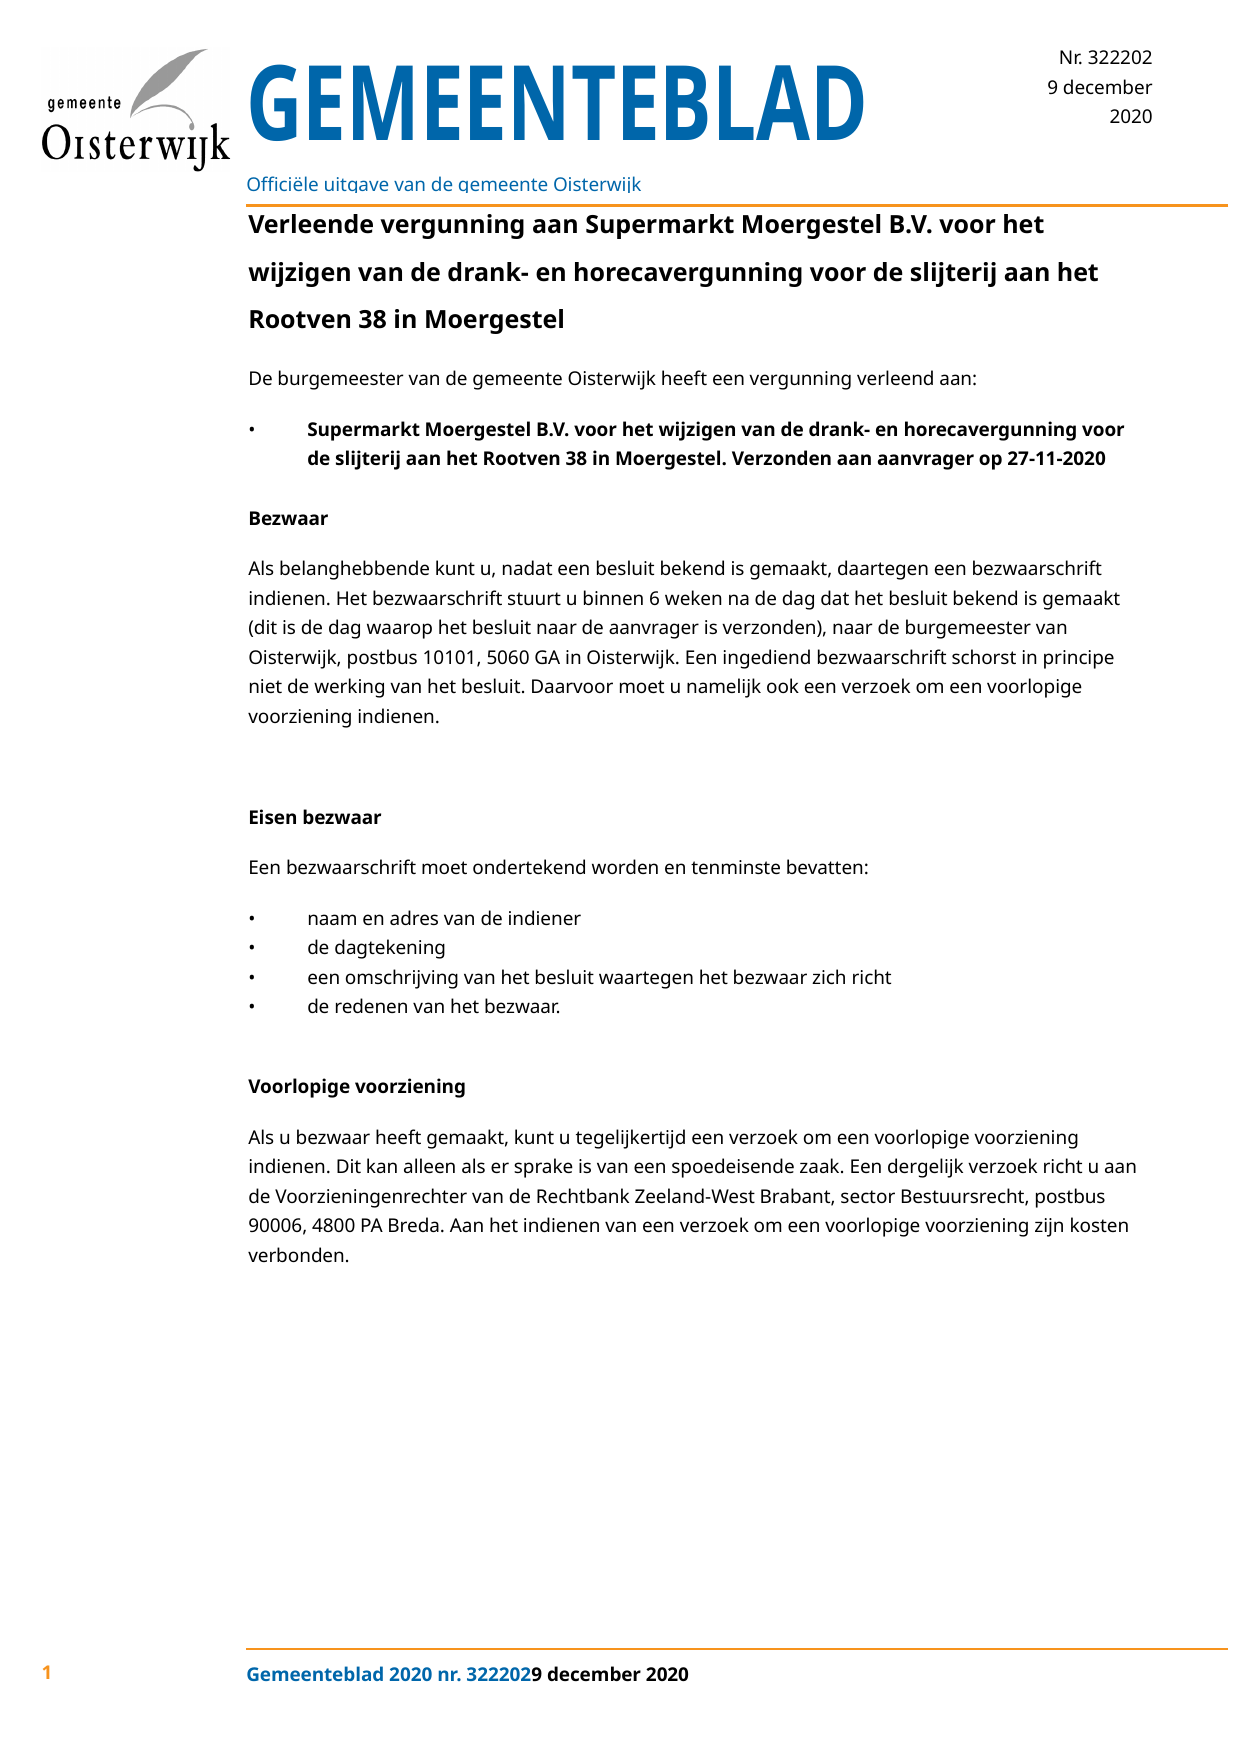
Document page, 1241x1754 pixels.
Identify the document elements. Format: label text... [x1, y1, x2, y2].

list de redenen van het bezwaar. [248, 993, 1152, 1019]
picture [41, 47, 231, 172]
text Verleende vergunning aan Supermarkt Moergestel B.V. voor het wijzigen van de drank- en horecavergunning voor de slijterij aan het Rootven 38 in Moergestel [248, 207, 1152, 336]
text Voorlopige voorziening [248, 1073, 1152, 1099]
text Een bezwaarschrift moet ondertekend worden en tenminste bevatten: [248, 854, 1152, 880]
list naam en adres van de indiener [248, 905, 1152, 930]
text Als u bezwaar heeft gemaakt, kunt u tegelijkertijd een verzoek om een voorlopige voorziening indienen. Dit kan alleen als er sprake is van een spoedeisende zaak. Een dergelijk verzoek richt u aan de Voorzieningenrechter van de Rechtbank Zeeland-West Brabant, sector Bestuursrecht, postbus 90006, 4800 PA Breda. Aan het indienen van een verzoek om een voorlopige voorziening zijn kosten verbonden. [248, 1124, 1152, 1268]
text Eisen bezwaar [248, 804, 1152, 829]
list de dagtekening [248, 934, 1152, 960]
text De burgemeester van de gemeente Oisterwijk heeft een vergunning verleend aan: [248, 366, 1152, 391]
list Supermarkt Moergestel B.V. voor het wijzigen van de drank- en horecavergunning voor de slijterij aan het Rootven 38 in Moergestel. Verzonden aan aanvrager op 27-11-2020 [248, 416, 1152, 471]
text Als belanghebbende kunt u, nadat een besluit bekend is gemaakt, daartegen een bezwaarschrift indienen. Het bezwaarschrift stuurt u binnen 6 weken na de dag dat het besluit bekend is gemaakt (dit is de dag waarop het besluit naar de aanvrager is verzonden), naar de burgemeester van Oisterwijk, postbus 10101, 5060 GA in Oisterwijk. Een ingediend bezwaarschrift schorst in principe niet de werking van het besluit. Daarvoor moet u namelijk ook een verzoek om een voorlopige voorziening indienen. [248, 555, 1152, 729]
list een omschrijving van het besluit waartegen het bezwaar zich richt [248, 964, 1152, 989]
text Bezwaar [248, 505, 1152, 530]
